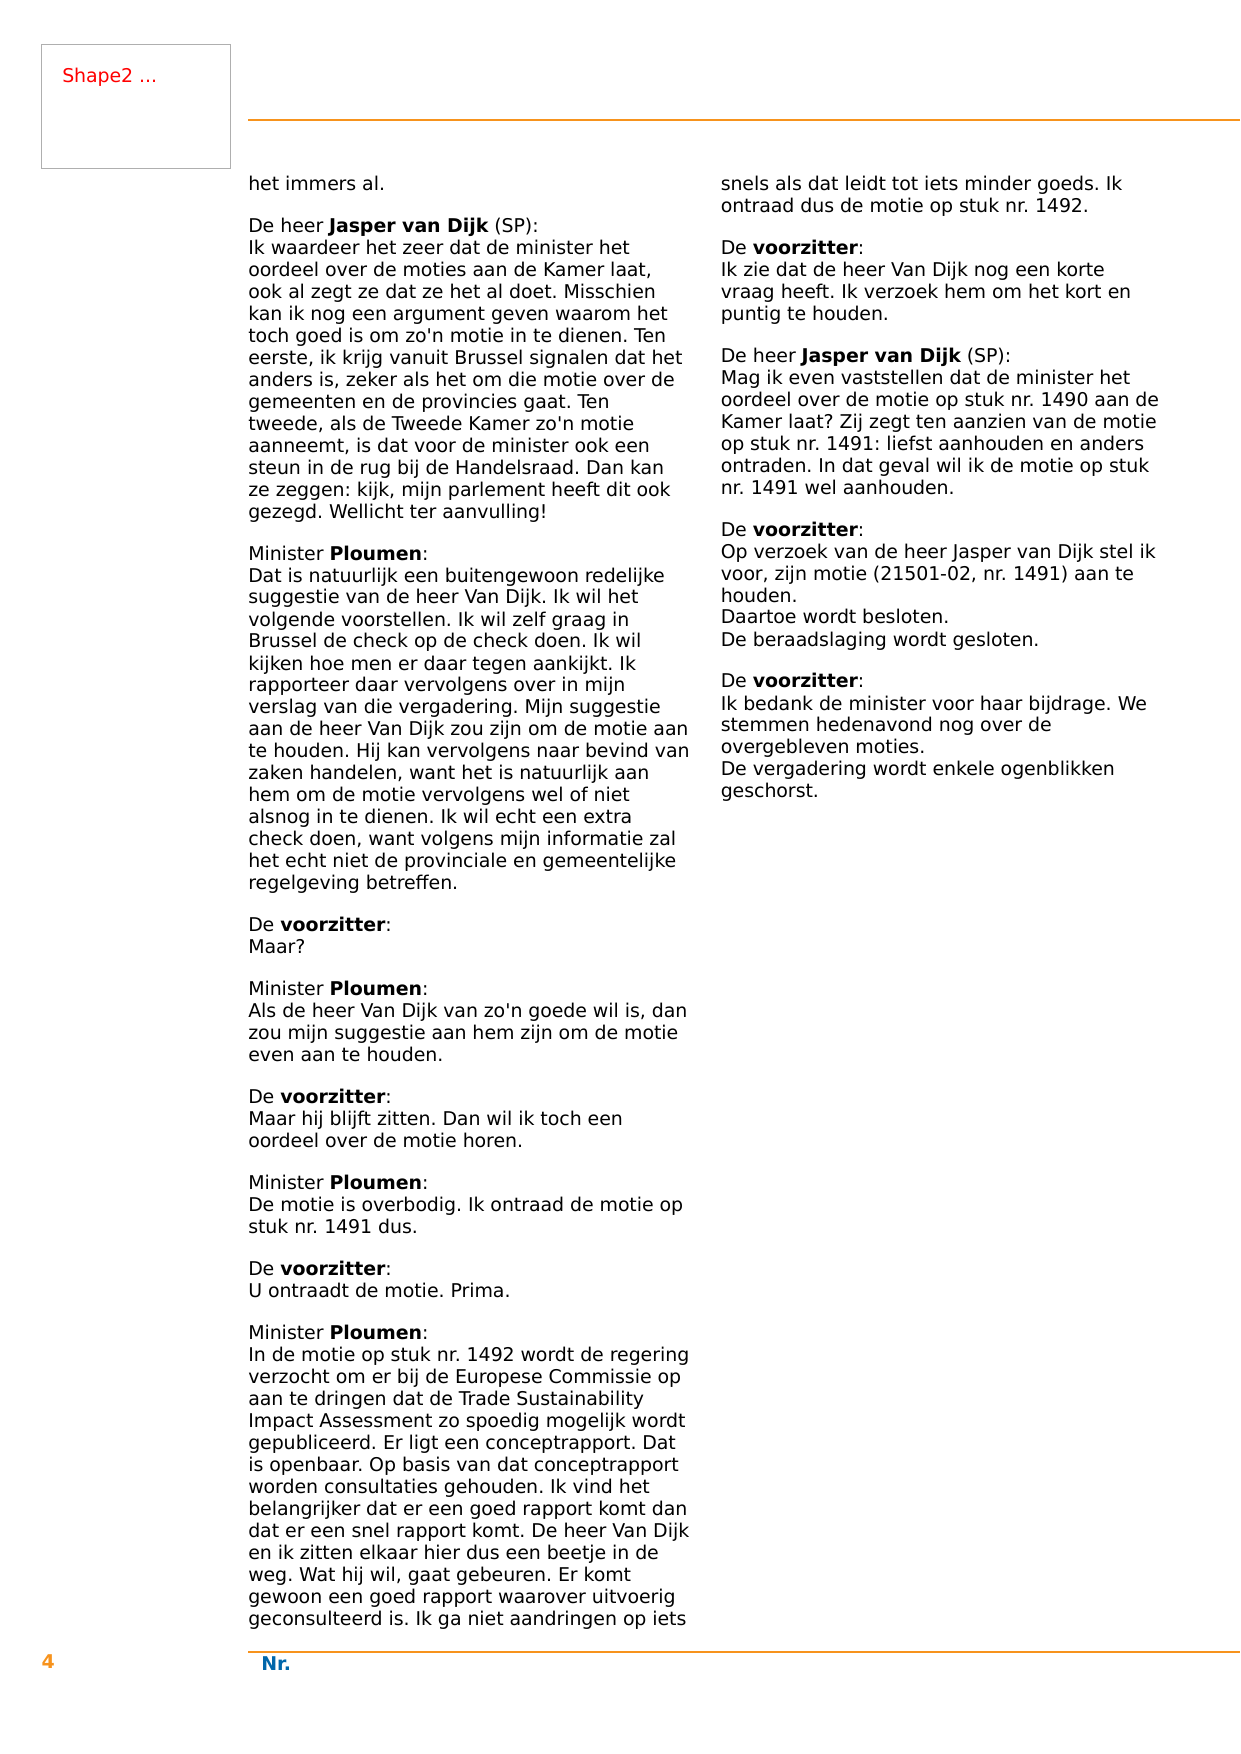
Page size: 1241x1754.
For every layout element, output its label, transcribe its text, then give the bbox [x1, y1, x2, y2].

text Ik bedank de minister voor haar bijdrage. We stemmen hedenavond nog over de overgebleven moties. [721, 692, 1163, 758]
text De voorzitter: [721, 237, 1163, 259]
text het immers al. [248, 173, 691, 195]
text Ik waardeer het zeer dat de minister het oordeel over de moties aan de Kamer laat, ook al zegt ze dat ze het al doet. Misschien kan ik nog een argument geven waarom het toch goed is om zo'n motie in te dienen. Ten eerste, ik krijg vanuit Brussel signalen dat het anders is, zeker als het om die motie over de gemeenten en de provincies gaat. Ten tweede, als de Tweede Kamer zo'n motie aanneemt, is dat voor de minister ook een steun in de rug bij de Handelsraad. Dan kan ze zeggen: kijk, mijn parlement heeft dit ook gezegd. Wellicht ter aanvulling! [248, 237, 691, 522]
text De motie is overbodig. Ik ontraad de motie op stuk nr. 1491 dus. [248, 1194, 691, 1238]
text Als de heer Van Dijk van zo'n goede wil is, dan zou mijn suggestie aan hem zijn om de motie even aan te houden. [248, 1000, 691, 1066]
text Minister Ploumen: [248, 1322, 691, 1344]
text Ik zie dat de heer Van Dijk nog een korte vraag heeft. Ik verzoek hem om het kort en puntig te houden. [721, 259, 1163, 325]
text De heer Jasper van Dijk (SP): [248, 215, 691, 237]
text De beraadslaging wordt gesloten. [721, 628, 1163, 650]
text De voorzitter: [248, 914, 691, 936]
text De vergadering wordt enkele ogenblikken geschorst. [721, 758, 1163, 802]
text snels als dat leidt tot iets minder goeds. Ik ontraad dus de motie op stuk nr. 1492. [721, 173, 1163, 217]
text Maar hij blijft zitten. Dan wil ik toch een oordeel over de motie horen. [248, 1108, 691, 1152]
text De voorzitter: [721, 670, 1163, 692]
text Mag ik even vaststellen dat de minister het oordeel over de motie op stuk nr. 1490 aan de Kamer laat? Zij zegt ten aanzien van de motie op stuk nr. 1491: liefst aanhouden en anders ontraden. In dat geval wil ik de motie op stuk nr. 1491 wel aanhouden. [721, 367, 1163, 498]
text Maar? [248, 936, 691, 958]
text Dat is natuurlijk een buitengewoon redelijke suggestie van de heer Van Dijk. Ik wil het volgende voorstellen. Ik wil zelf graag in Brussel de check op de check doen. Ik wil kijken hoe men er daar tegen aankijkt. Ik rapporteer daar vervolgens over in mijn verslag van die vergadering. Mijn suggestie aan de heer Van Dijk zou zijn om de motie aan te houden. Hij kan vervolgens naar bevind van zaken handelen, want het is natuurlijk aan hem om de motie vervolgens wel of niet alsnog in te dienen. Ik wil echt een extra check doen, want volgens mijn informatie zal het echt niet de provinciale en gemeentelijke regelgeving betreffen. [248, 564, 691, 894]
text Daartoe wordt besloten. [721, 606, 1163, 628]
text Op verzoek van de heer Jasper van Dijk stel ik voor, zijn motie (21501-02, nr. 1491) aan te houden. [721, 541, 1163, 606]
text U ontraadt de motie. Prima. [248, 1280, 691, 1302]
text Minister Ploumen: [248, 978, 691, 1000]
text Minister Ploumen: [248, 1172, 691, 1194]
text De voorzitter: [721, 518, 1163, 541]
text De voorzitter: [248, 1086, 691, 1108]
text In de motie op stuk nr. 1492 wordt de regering verzocht om er bij de Europese Commissie op aan te dringen dat de Trade Sustainability Impact Assessment zo spoedig mogelijk wordt gepubliceerd. Er ligt een conceptrapport. Dat is openbaar. Op basis van dat conceptrapport worden consultaties gehouden. Ik vind het belangrijker dat er een goed rapport komt dan dat er een snel rapport komt. De heer Van Dijk en ik zitten elkaar hier dus een beetje in de weg. Wat hij wil, gaat gebeuren. Er komt gewoon een goed rapport waarover uitvoerig geconsulteerd is. Ik ga niet aandringen op iets [248, 1344, 691, 1629]
text De heer Jasper van Dijk (SP): [721, 345, 1163, 367]
text De voorzitter: [248, 1258, 691, 1280]
text Minister Ploumen: [248, 542, 691, 564]
